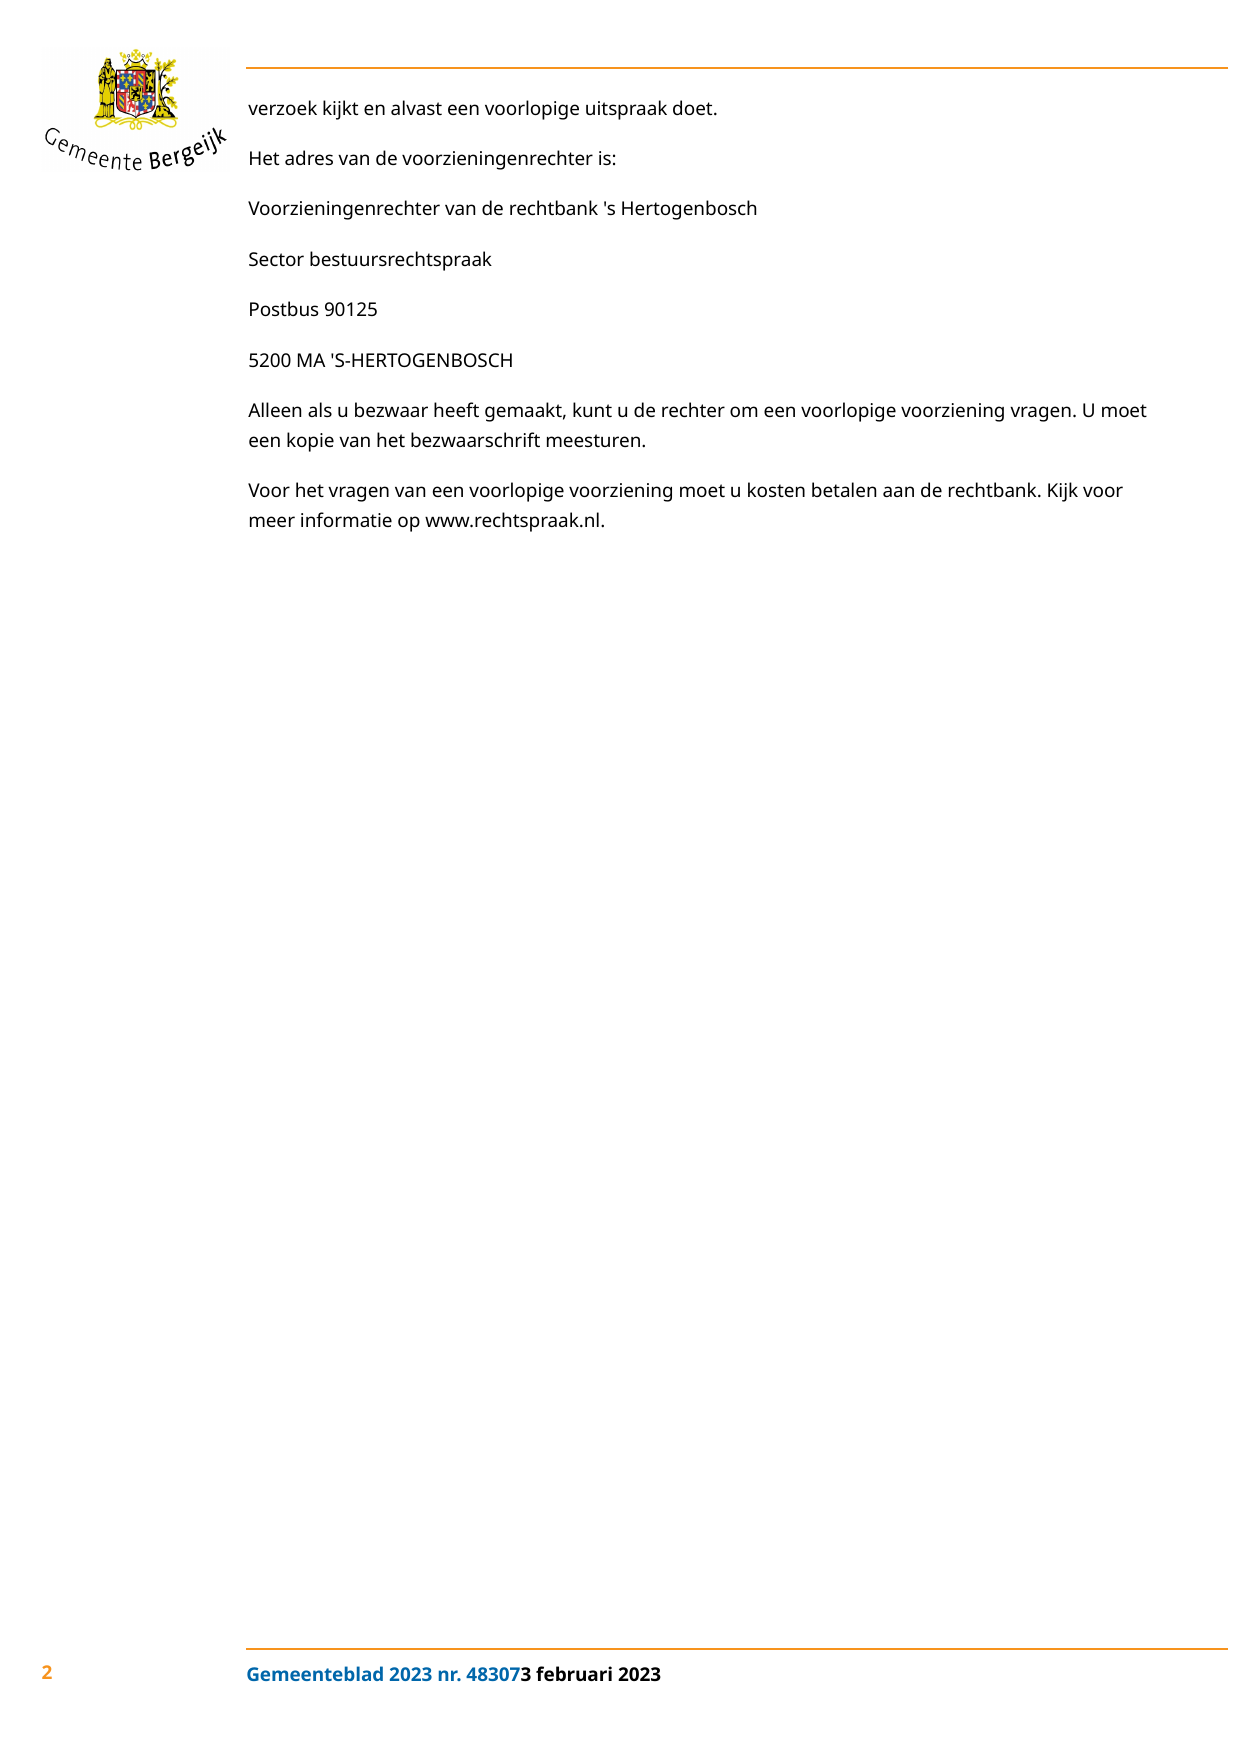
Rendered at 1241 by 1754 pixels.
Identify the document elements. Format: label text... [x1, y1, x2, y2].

text Voor het vragen van een voorlopige voorziening moet u kosten betalen aan de rechtbank. Kijk voor meer informatie op www.rechtspraak.nl. [248, 477, 1152, 533]
text 5200 MA 'S-HERTOGENBOSCH [248, 347, 1152, 373]
text Alleen als u bezwaar heeft gemaakt, kunt u de rechter om een voorlopige voorziening vragen. U moet een kopie van het bezwaarschrift meesturen. [248, 397, 1152, 453]
text verzoek kijkt en alvast een voorlopige uitspraak doet. [248, 95, 1152, 121]
text Sector bestuursrechtspraak [248, 246, 1152, 272]
text Voorzieningenrechter van de rechtbank 's Hertogenbosch [248, 196, 1152, 221]
text Postbus 90125 [248, 296, 1152, 322]
text Het adres van de voorzieningenrechter is: [248, 145, 1152, 171]
picture [41, 47, 231, 172]
